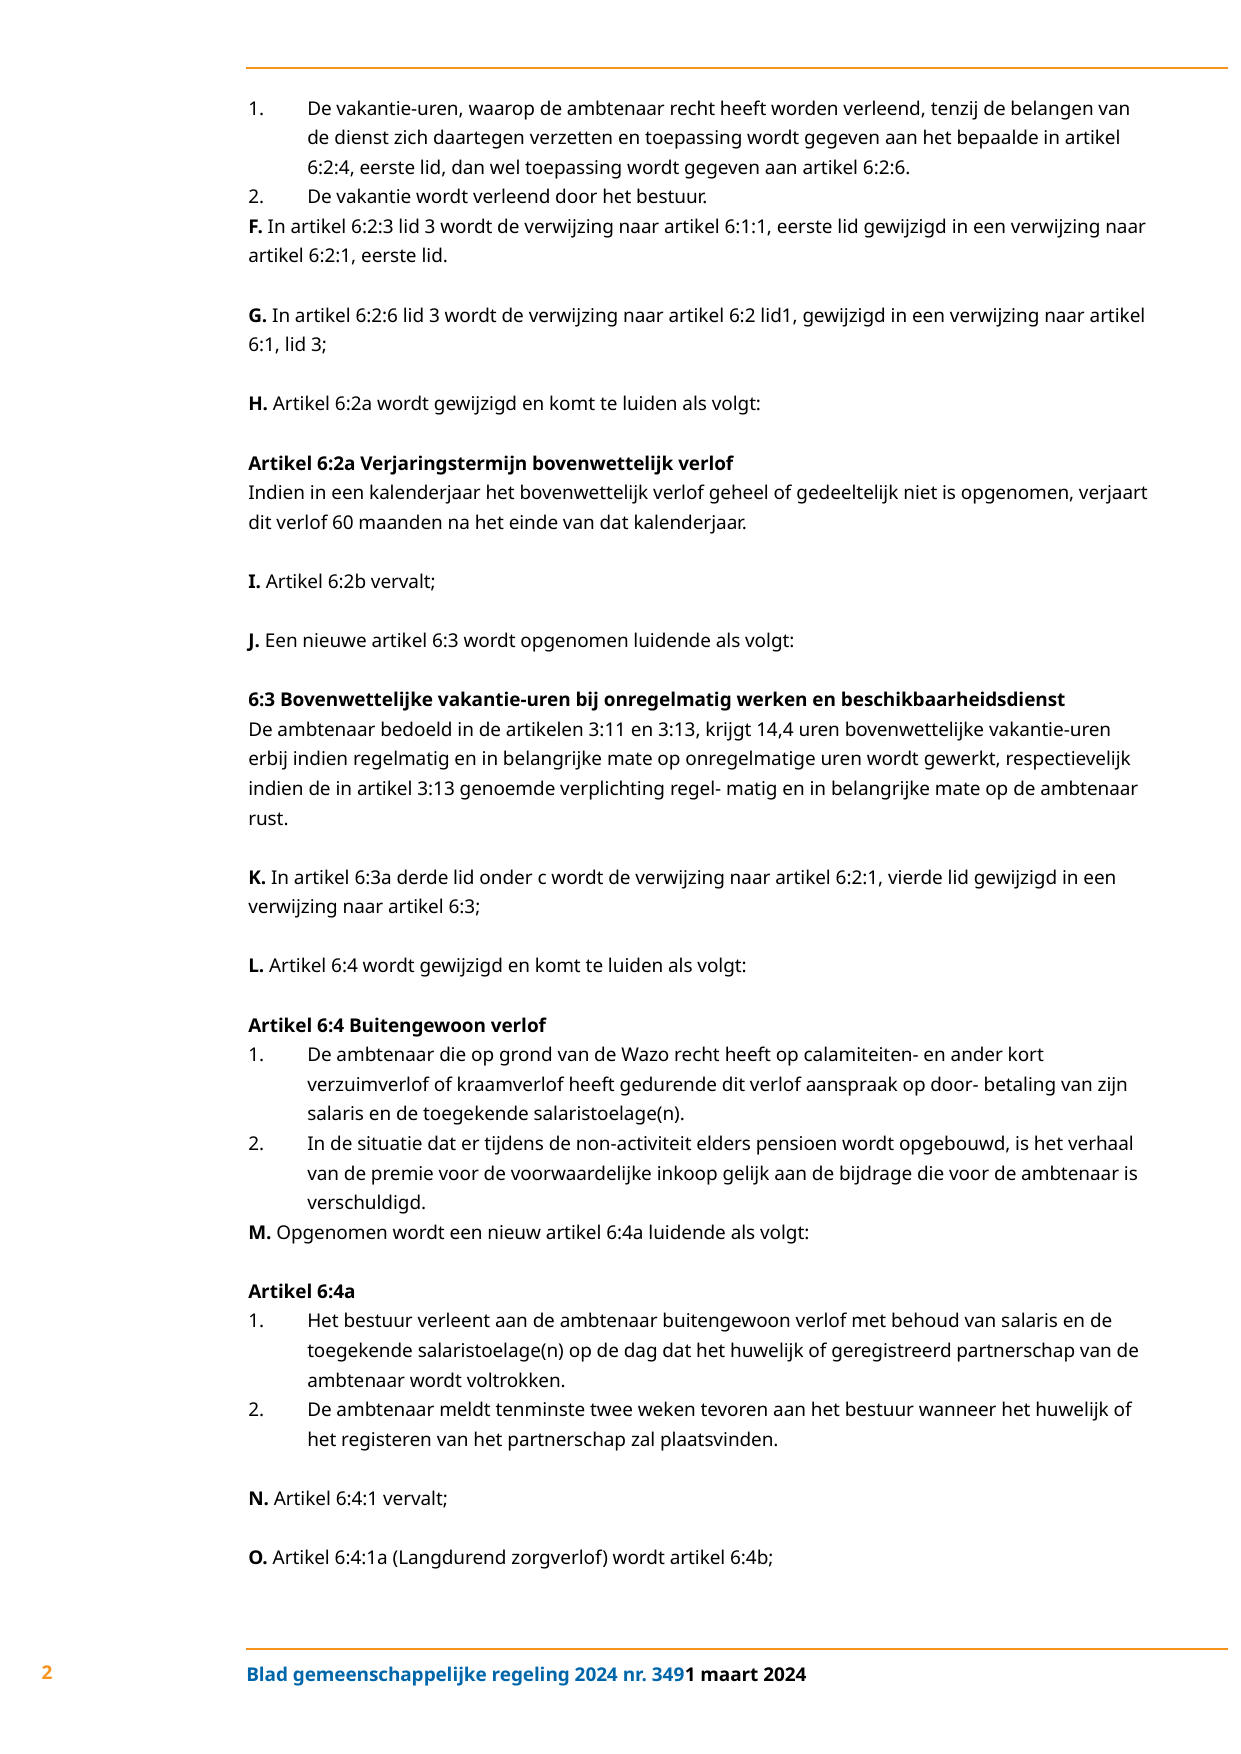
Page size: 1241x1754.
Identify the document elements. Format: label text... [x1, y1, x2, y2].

text K. In artikel 6:3a derde lid onder c wordt de verwijzing naar artikel 6:2:1, vierde lid gewijzigd in een verwijzing naar artikel 6:3; [248, 864, 1152, 919]
list In de situatie dat er tijdens de non-activiteit elders pensioen wordt opgebouwd, is het verhaal van de premie voor de voorwaardelijke inkoop gelijk aan de bijdrage die voor de ambtenaar is verschuldigd. [248, 1130, 1152, 1215]
text I. Artikel 6:2b vervalt; [248, 568, 1152, 594]
list De vakantie wordt verleend door het bestuur. [248, 183, 1152, 209]
list De vakantie-uren, waarop de ambtenaar recht heeft worden verleend, tenzij de belangen van de dienst zich daartegen verzetten en toepassing wordt gegeven aan het bepaalde in artikel 6:2:4, eerste lid, dan wel toepassing wordt gegeven aan artikel 6:2:6. [248, 95, 1152, 180]
text Indien in een kalenderjaar het bovenwettelijk verlof geheel of gedeeltelijk niet is opgenomen, verjaart dit verlof 60 maanden na het einde van dat kalenderjaar. [248, 479, 1152, 535]
text M. Opgenomen wordt een nieuw artikel 6:4a luidende als volgt: [248, 1219, 1152, 1245]
text J. Een nieuwe artikel 6:3 wordt opgenomen luidende als volgt: [248, 627, 1152, 653]
list De ambtenaar meldt tenminste twee weken tevoren aan het bestuur wanneer het huwelijk of het registeren van het partnerschap zal plaatsvinden. [248, 1396, 1152, 1452]
text Artikel 6:4 Buitengewoon verlof [248, 1012, 1152, 1038]
text G. In artikel 6:2:6 lid 3 wordt de verwijzing naar artikel 6:2 lid1, gewijzigd in een verwijzing naar artikel 6:1, lid 3; [248, 302, 1152, 357]
text H. Artikel 6:2a wordt gewijzigd en komt te luiden als volgt: [248, 391, 1152, 416]
text F. In artikel 6:2:3 lid 3 wordt de verwijzing naar artikel 6:1:1, eerste lid gewijzigd in een verwijzing naar artikel 6:2:1, eerste lid. [248, 213, 1152, 268]
text Artikel 6:2a Verjaringstermijn bovenwettelijk verlof [248, 450, 1152, 476]
text 6:3 Bovenwettelijke vakantie-uren bij onregelmatig werken en beschikbaarheidsdienst [248, 686, 1152, 712]
text O. Artikel 6:4:1a (Langdurend zorgverlof) wordt artikel 6:4b; [248, 1544, 1152, 1570]
text L. Artikel 6:4 wordt gewijzigd en komt te luiden als volgt: [248, 953, 1152, 978]
text Artikel 6:4a [248, 1278, 1152, 1304]
text De ambtenaar bedoeld in de artikelen 3:11 en 3:13, krijgt 14,4 uren bovenwettelijke vakantie-uren erbij indien regelmatig en in belangrijke mate op onregelmatige uren wordt gewerkt, respectievelijk indien de in artikel 3:13 genoemde verplichting regel- matig en in belangrijke mate op de ambtenaar rust. [248, 716, 1152, 831]
list De ambtenaar die op grond van de Wazo recht heeft op calamiteiten- en ander kort verzuimverlof of kraamverlof heeft gedurende dit verlof aanspraak op door- betaling van zijn salaris en de toegekende salaristoelage(n). [248, 1041, 1152, 1126]
picture [41, 47, 231, 172]
text N. Artikel 6:4:1 vervalt; [248, 1485, 1152, 1511]
list Het bestuur verleent aan de ambtenaar buitengewoon verlof met behoud van salaris en de toegekende salaristoelage(n) op de dag dat het huwelijk of geregistreerd partnerschap van de ambtenaar wordt voltrokken. [248, 1308, 1152, 1393]
